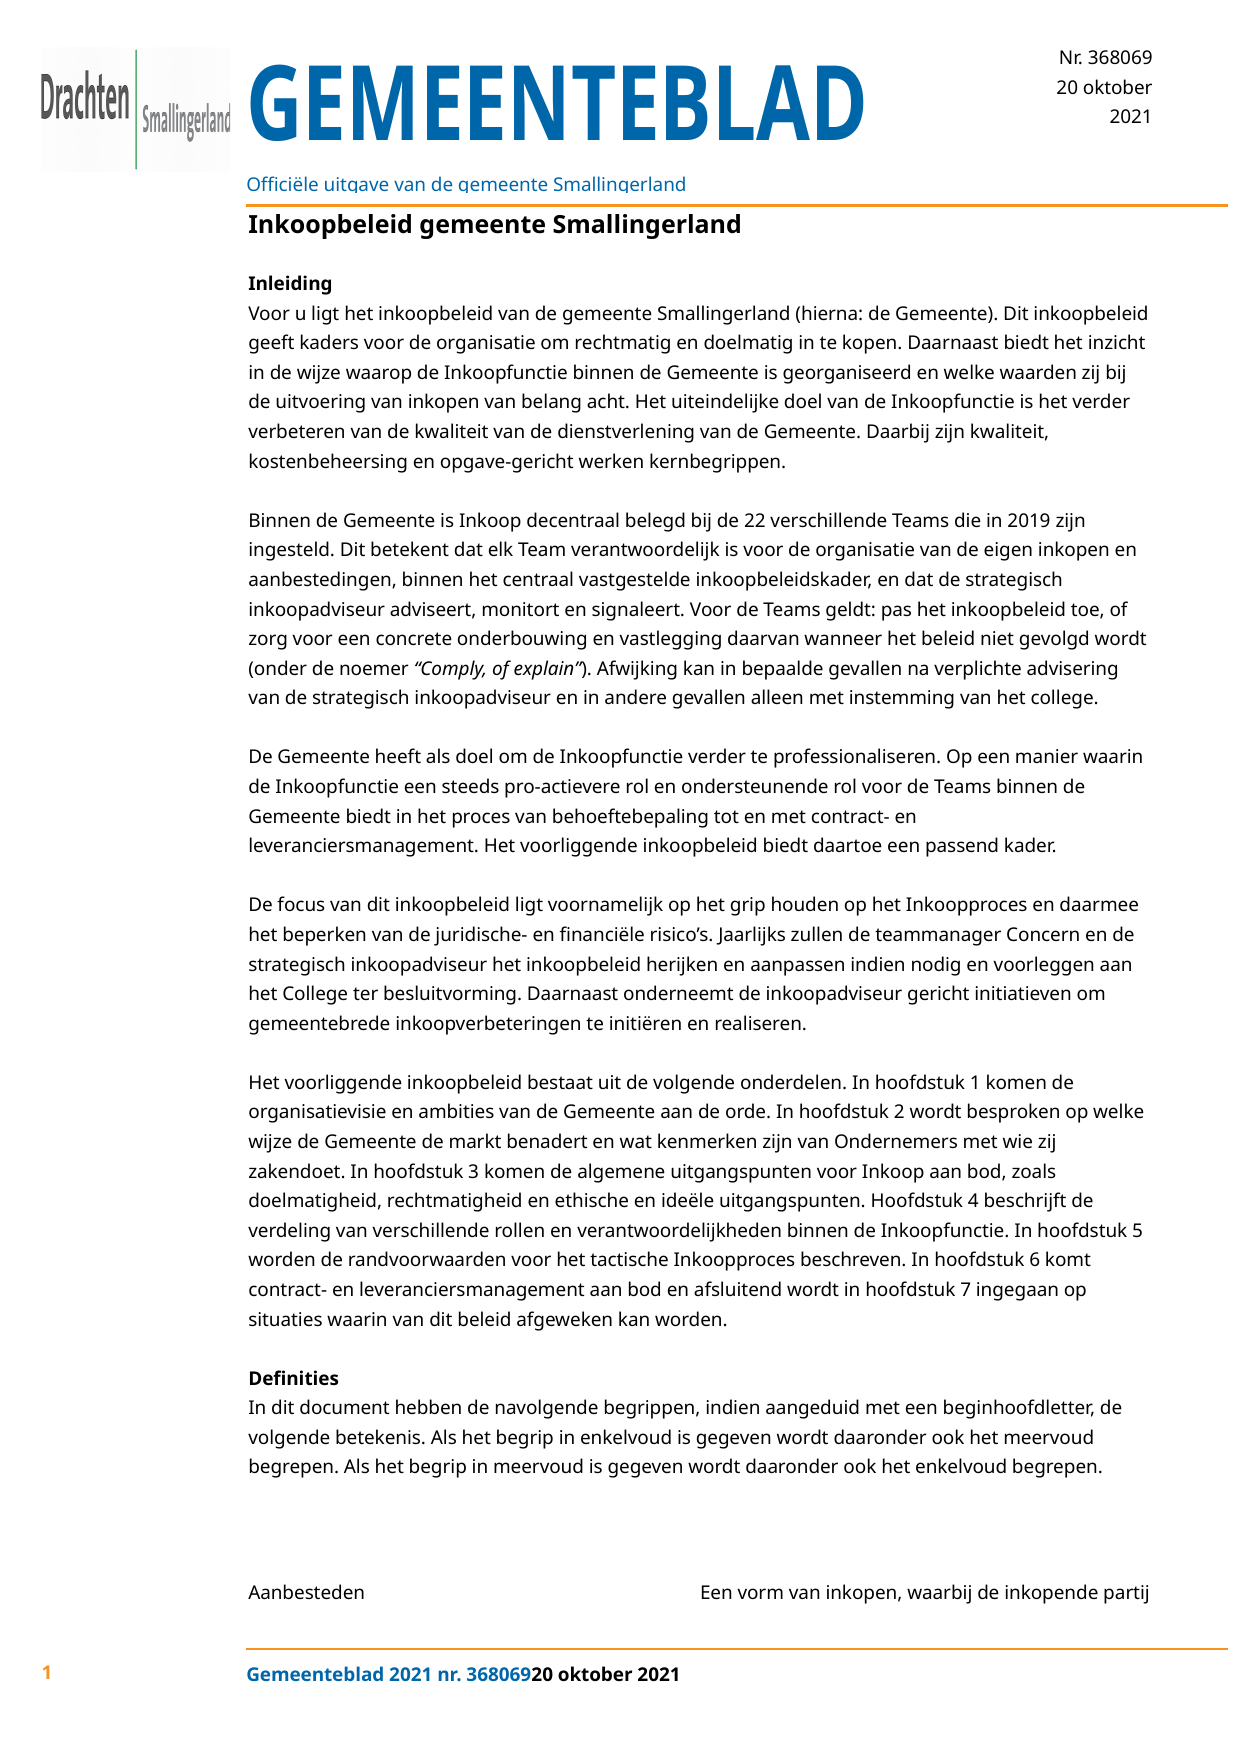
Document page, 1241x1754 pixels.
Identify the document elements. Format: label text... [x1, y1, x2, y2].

text Inleiding [248, 270, 1152, 296]
text De Gemeente heeft als doel om de Inkoopfunctie verder te professionaliseren. Op een manier waarin de Inkoopfunctie een steeds pro-actievere rol en ondersteunende rol voor de Teams binnen de Gemeente biedt in het proces van behoeftebepaling tot en met contract- en leveranciersmanagement. Het voorliggende inkoopbeleid biedt daartoe een passend kader. [248, 744, 1152, 858]
text Inkoopbeleid gemeente Smallingerland [248, 207, 1152, 241]
table_header Een vorm van inkopen, waarbij de inkopende partij [700, 1579, 1152, 1605]
text Voor u ligt het inkoopbeleid van de gemeente Smallingerland (hierna: de Gemeente). Dit inkoopbeleid geeft kaders voor de organisatie om rechtmatig en doelmatig in te kopen. Daarnaast biedt het inzicht in de wijze waarop de Inkoopfunctie binnen de Gemeente is georganiseerd en welke waarden zij bij de uitvoering van inkopen van belang acht. Het uiteindelijke doel van de Inkoopfunctie is het verder verbeteren van de kwaliteit van de dienstverlening van de Gemeente. Daarbij zijn kwaliteit, kostenbeheersing en opgave-gericht werken kernbegrippen. [248, 300, 1152, 473]
text Het voorliggende inkoopbeleid bestaat uit de volgende onderdelen. In hoofdstuk 1 komen de organisatievisie en ambities van de Gemeente aan de orde. In hoofdstuk 2 wordt besproken op welke wijze de Gemeente de markt benadert en wat kenmerken zijn van Ondernemers met wie zij zakendoet. In hoofdstuk 3 komen de algemene uitgangspunten voor Inkoop aan bod, zoals doelmatigheid, rechtmatigheid en ethische en ideële uitgangspunten. Hoofdstuk 4 beschrijft de verdeling van verschillende rollen en verantwoordelijkheden binnen de Inkoopfunctie. In hoofdstuk 5 worden de randvoorwaarden voor het tactische Inkoopproces beschreven. In hoofdstuk 6 komt contract- en leveranciersmanagement aan bod en afsluitend wordt in hoofdstuk 7 ingegaan op situaties waarin van dit beleid afgeweken kan worden. [248, 1069, 1152, 1331]
text Definities [248, 1365, 1152, 1391]
text De focus van dit inkoopbeleid ligt voornamelijk op het grip houden op het Inkoopproces en daarmee het beperken van de juridische- en financiële risico’s. Jaarlijks zullen de teammanager Concern en de strategisch inkoopadviseur het inkoopbeleid herijken en aanpassen indien nodig en voorleggen aan het College ter besluitvorming. Daarnaast onderneemt de inkoopadviseur gericht initiatieven om gemeentebrede inkoopverbeteringen te initiëren en realiseren. [248, 892, 1152, 1036]
text In dit document hebben de navolgende begrippen, indien aangeduid met een beginhoofdletter, de volgende betekenis. Als het begrip in enkelvoud is gegeven wordt daaronder ook het meervoud begrepen. Als het begrip in meervoud is gegeven wordt daaronder ook het enkelvoud begrepen. [248, 1394, 1152, 1479]
table_header Aanbesteden [248, 1579, 700, 1605]
text Binnen de Gemeente is Inkoop decentraal belegd bij de 22 verschillende Teams die in 2019 zijn ingesteld. Dit betekent dat elk Team verantwoordelijk is voor de organisatie van de eigen inkopen en aanbestedingen, binnen het centraal vastgestelde inkoopbeleidskader, en dat de strategisch inkoopadviseur adviseert, monitort en signaleert. Voor de Teams geldt: pas het inkoopbeleid toe, of zorg voor een concrete onderbouwing en vastlegging daarvan wanneer het beleid niet gevolgd wordt (onder de noemer “Comply, of explain”). Afwijking kan in bepaalde gevallen na verplichte advisering van de strategisch inkoopadviseur en in andere gevallen alleen met instemming van het college. [248, 507, 1152, 710]
picture [41, 47, 231, 172]
